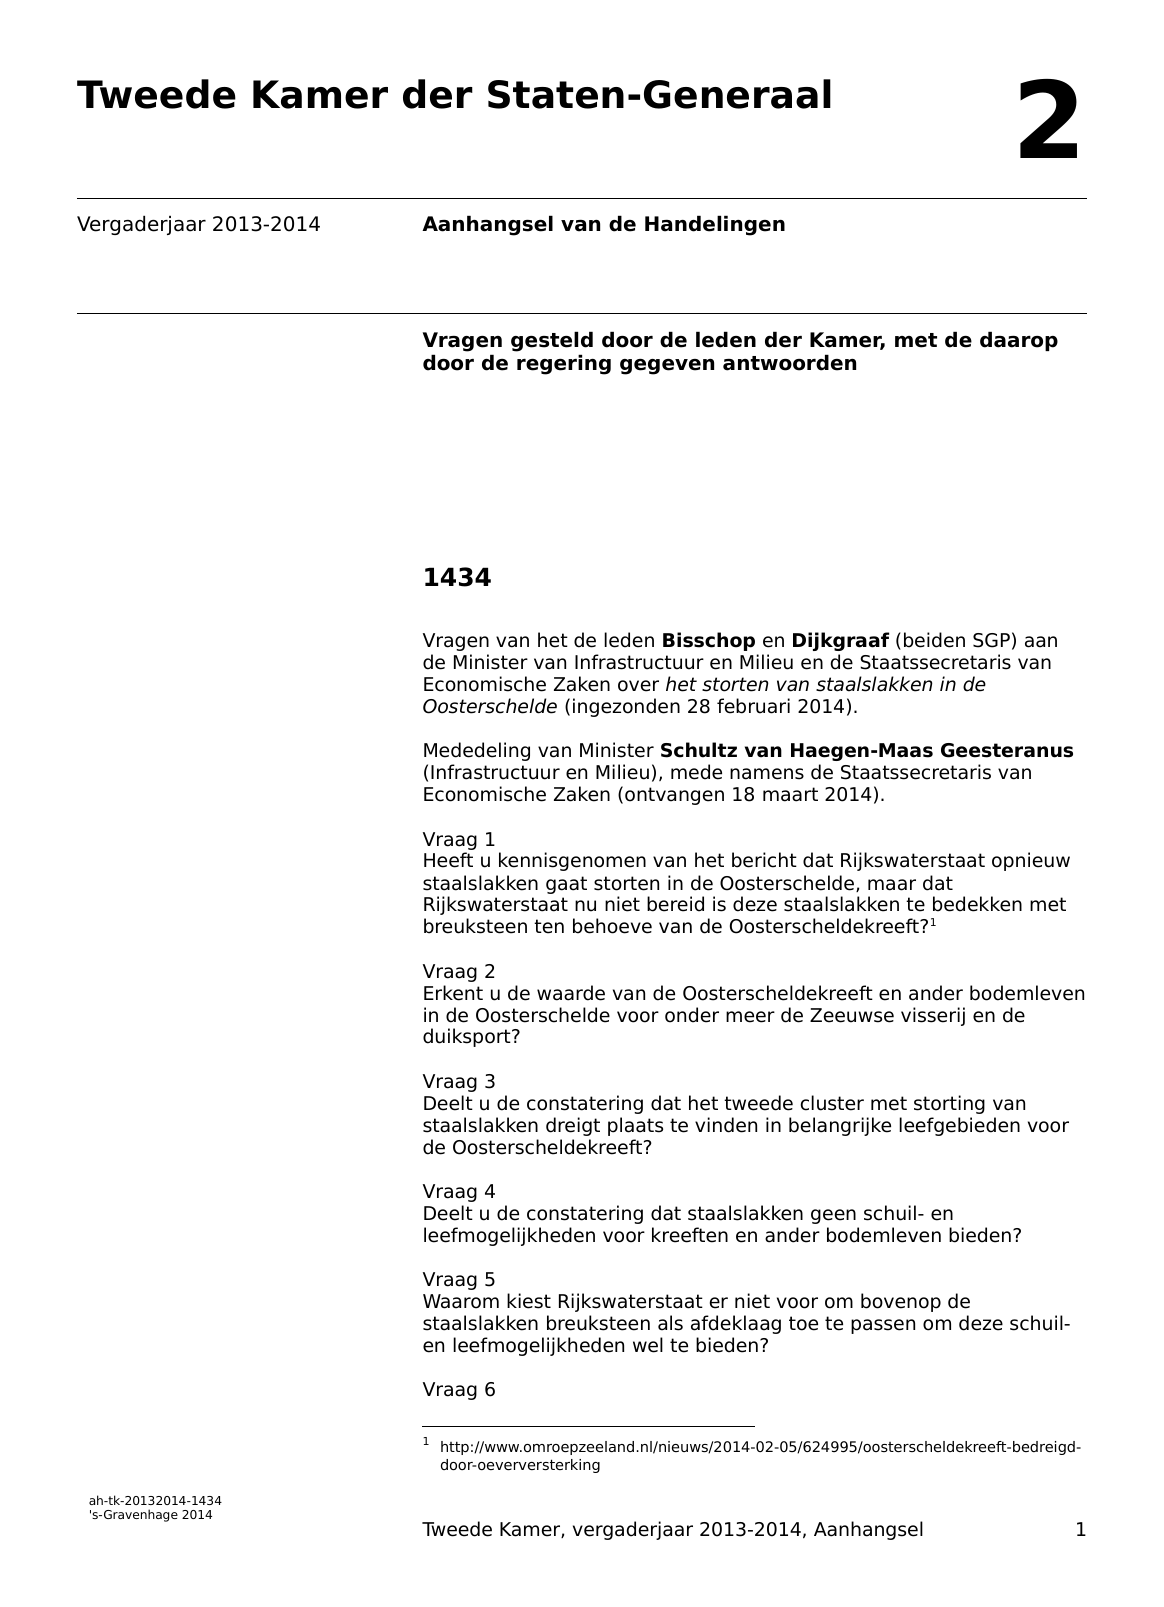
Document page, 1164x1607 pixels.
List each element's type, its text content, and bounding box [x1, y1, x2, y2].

table_cell [77, 314, 422, 375]
text Vraag 5 [422, 1269, 1087, 1291]
text http://www.omroepzeeland.nl/nieuws/2014-02-05/624995/oosterscheldekreeft-bedreigd-door-oeverversterking [422, 1435, 1087, 1474]
text Vraag 3 [422, 1071, 1087, 1093]
table_header 2 [886, 59, 1087, 198]
text Vraag 1 [422, 828, 1087, 850]
text Vraag 2 [422, 961, 1087, 982]
text Erkent u de waarde van de Oosterscheldekreeft en ander bodemleven in de Oosterschelde voor onder meer de Zeeuwse visserij en de duiksport? [422, 982, 1087, 1048]
text Heeft u kennisgenomen van het bericht dat Rijkswaterstaat opnieuw staalslakken gaat storten in de Oosterschelde, maar dat Rijkswaterstaat nu niet bereid is deze staalslakken te bedekken met breuksteen ten behoeve van de Oosterscheldekreeft? [422, 850, 1087, 938]
text Vraag 6 [422, 1379, 1087, 1401]
table_cell Vragen gesteld door de leden der Kamer, met de daarop door de regering gegeven antwoorden [422, 314, 1087, 375]
table_header Tweede Kamer der Staten-Generaal [77, 59, 886, 198]
text ah-tk-20132014-1434 [88, 1494, 323, 1508]
text Vraag 4 [422, 1181, 1087, 1203]
table_cell Aanhangsel van de Handelingen [422, 199, 1087, 313]
text 's-Gravenhage 2014 [88, 1508, 323, 1522]
text Deelt u de constatering dat het tweede cluster met storting van staalslakken dreigt plaats te vinden in belangrijke leefgebieden voor de Oosterscheldekreeft? [422, 1093, 1087, 1158]
text Waarom kiest Rijkswaterstaat er niet voor om bovenop de staalslakken breuksteen als afdeklaag toe te passen om deze schuil- en leefmogelijkheden wel te bieden? [422, 1291, 1087, 1357]
table_cell Vergaderjaar 2013-2014 [77, 199, 422, 313]
text Deelt u de constatering dat staalslakken geen schuil- en leefmogelijkheden voor kreeften en ander bodemleven bieden? [422, 1203, 1087, 1247]
text Mededeling van Minister Schultz van Haegen-Maas Geesteranus (Infrastructuur en Milieu), mede namens de Staatssecretaris van Economische Zaken (ontvangen 18 maart 2014). [422, 740, 1087, 806]
text 1434 [422, 563, 1087, 592]
text Vragen van het de leden Bisschop en Dijkgraaf (beiden SGP) aan de Minister van Infrastructuur en Milieu en de Staatssecretaris van Economische Zaken over het storten van staalslakken in de Oosterschelde (ingezonden 28 februari 2014). [422, 630, 1087, 718]
